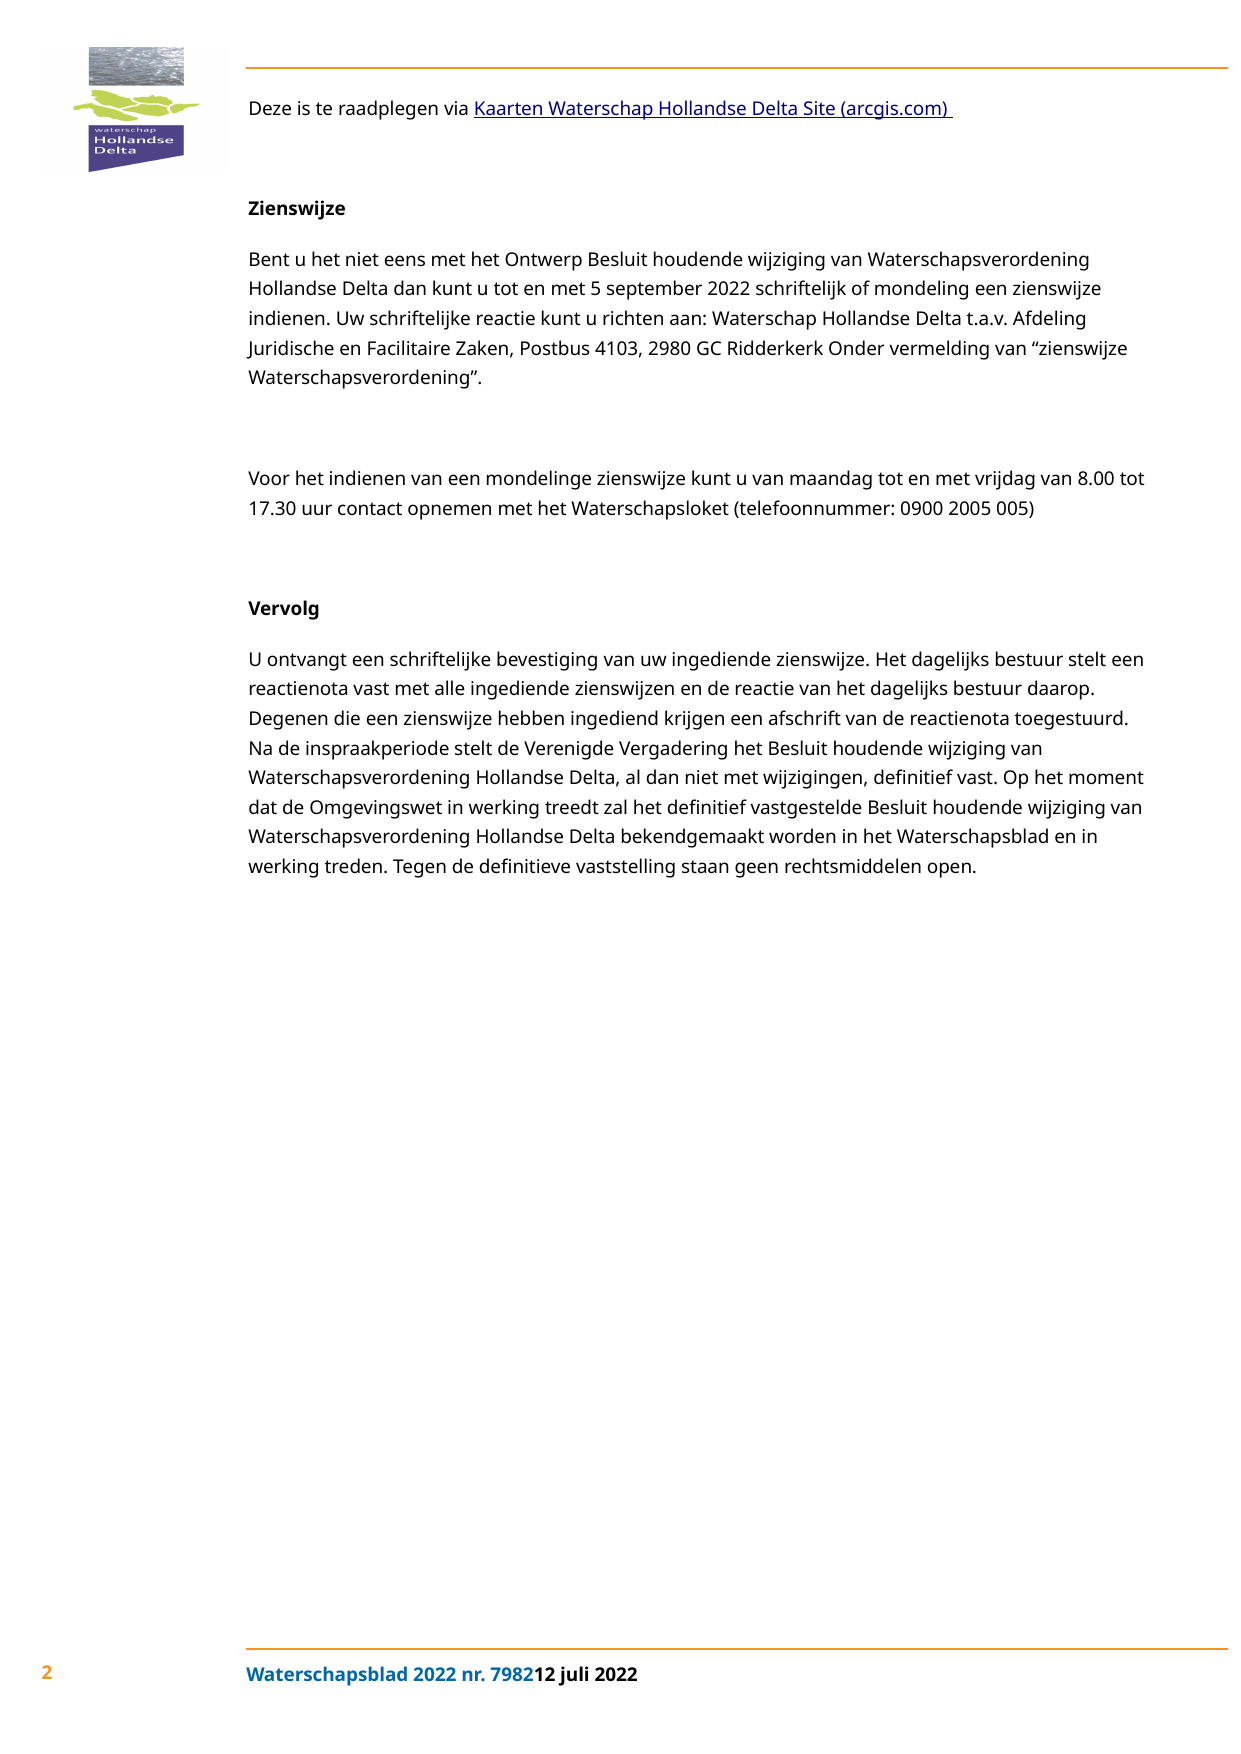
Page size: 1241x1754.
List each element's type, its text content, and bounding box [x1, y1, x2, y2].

text Vervolg [248, 596, 1152, 621]
text U ontvangt een schriftelijke bevestiging van uw ingediende zienswijze. Het dagelijks bestuur stelt een reactienota vast met alle ingediende zienswijzen en de reactie van het dagelijks bestuur daarop. Degenen die een zienswijze hebben ingediend krijgen een afschrift van de reactienota toegestuurd. Na de inspraakperiode stelt de Verenigde Vergadering het Besluit houdende wijziging van Waterschapsverordening Hollandse Delta, al dan niet met wijzigingen, definitief vast. Op het moment dat de Omgevingswet in werking treedt zal het definitief vastgestelde Besluit houdende wijziging van Waterschapsverordening Hollandse Delta bekendgemaakt worden in het Waterschapsblad en in werking treden. Tegen de definitieve vaststelling staan geen rechtsmiddelen open. [248, 646, 1152, 879]
text Voor het indienen van een mondelinge zienswijze kunt u van maandag tot en met vrijdag van 8.00 tot 17.30 uur contact opnemen met het Waterschapsloket (telefoonnummer: 0900 2005 005) [248, 465, 1152, 521]
text Bent u het niet eens met het Ontwerp Besluit houdende wijziging van Waterschapsverordening Hollandse Delta dan kunt u tot en met 5 september 2022 schriftelijk of mondeling een zienswijze indienen. Uw schriftelijke reactie kunt u richten aan: Waterschap Hollandse Delta t.a.v. Afdeling Juridische en Facilitaire Zaken, Postbus 4103, 2980 GC Ridderkerk Onder vermelding van “zienswijze Waterschapsverordening”. [248, 246, 1152, 390]
text Zienswijze [248, 196, 1152, 221]
text Deze is te raadplegen via Kaarten Waterschap Hollandse Delta Site (arcgis.com) [248, 95, 1152, 121]
picture [41, 47, 231, 172]
